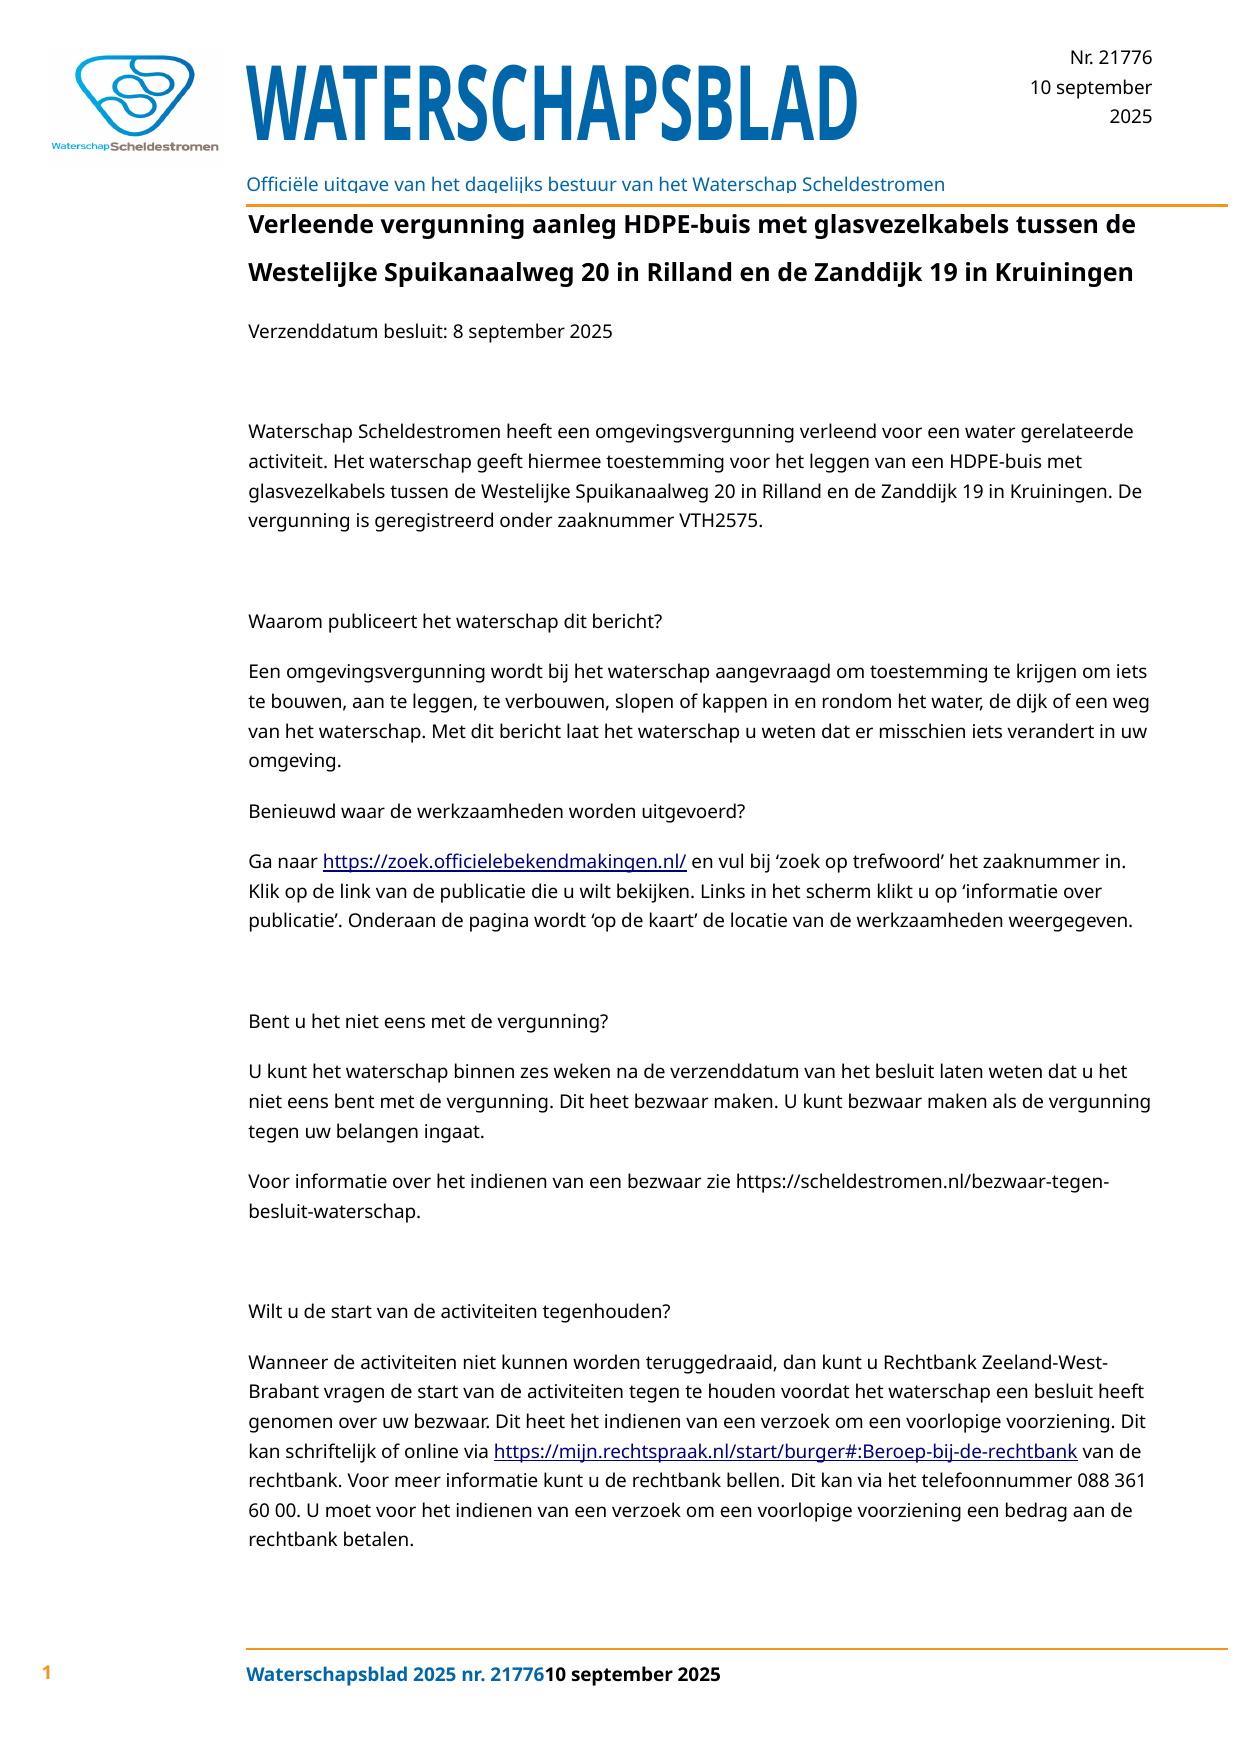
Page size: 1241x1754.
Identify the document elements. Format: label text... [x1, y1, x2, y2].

text Een omgevingsvergunning wordt bij het waterschap aangevraagd om toestemming te krijgen om iets te bouwen, aan te leggen, te verbouwen, slopen of kappen in en rondom het water, de dijk of een weg van het waterschap. Met dit bericht laat het waterschap u weten dat er misschien iets verandert in uw omgeving. [248, 659, 1152, 773]
text Wilt u de start van de activiteiten tegenhouden? [248, 1299, 1152, 1324]
text Benieuwd waar de werkzaamheden worden uitgevoerd? [248, 798, 1152, 824]
text Waterschap Scheldestromen heeft een omgevingsvergunning verleend voor een water gerelateerde activiteit. Het waterschap geeft hiermee toestemming voor het leggen van een HDPE-buis met glasvezelkabels tussen de Westelijke Spuikanaalweg 20 in Rilland en de Zanddijk 19 in Kruiningen. De vergunning is geregistreerd onder zaaknummer VTH2575. [248, 419, 1152, 533]
text Voor informatie over het indienen van een bezwaar zie https://scheldestromen.nl/bezwaar-tegen-besluit-waterschap. [248, 1168, 1152, 1224]
text Verleende vergunning aanleg HDPE-buis met glasvezelkabels tussen de Westelijke Spuikanaalweg 20 in Rilland en de Zanddijk 19 in Kruiningen [248, 207, 1152, 288]
text Waarom publiceert het waterschap dit bericht? [248, 608, 1152, 634]
picture [41, 47, 231, 172]
text Verzenddatum besluit: 8 september 2025 [248, 318, 1152, 344]
text Bent u het niet eens met de vergunning? [248, 1008, 1152, 1034]
text Ga naar https://zoek.officielebekendmakingen.nl/ en vul bij ‘zoek op trefwoord’ het zaaknummer in. Klik op de link van de publicatie die u wilt bekijken. Links in het scherm klikt u op ‘informatie over publicatie’. Onderaan de pagina wordt ‘op de kaart’ de locatie van de werkzaamheden weergegeven. [248, 848, 1152, 933]
text U kunt het waterschap binnen zes weken na de verzenddatum van het besluit laten weten dat u het niet eens bent met de vergunning. Dit heet bezwaar maken. U kunt bezwaar maken als de vergunning tegen uw belangen ingaat. [248, 1059, 1152, 1144]
text Wanneer de activiteiten niet kunnen worden teruggedraaid, dan kunt u Rechtbank Zeeland-West-Brabant vragen de start van de activiteiten tegen te houden voordat het waterschap een besluit heeft genomen over uw bezwaar. Dit heet het indienen van een verzoek om een voorlopige voorziening. Dit kan schriftelijk of online via https://mijn.rechtspraak.nl/start/burger#:Beroep-bij-de-rechtbank van de rechtbank. Voor meer informatie kunt u de rechtbank bellen. Dit kan via het telefoonnummer 088 361 60 00. U moet voor het indienen van een verzoek om een voorlopige voorziening een bedrag aan de rechtbank betalen. [248, 1349, 1152, 1552]
